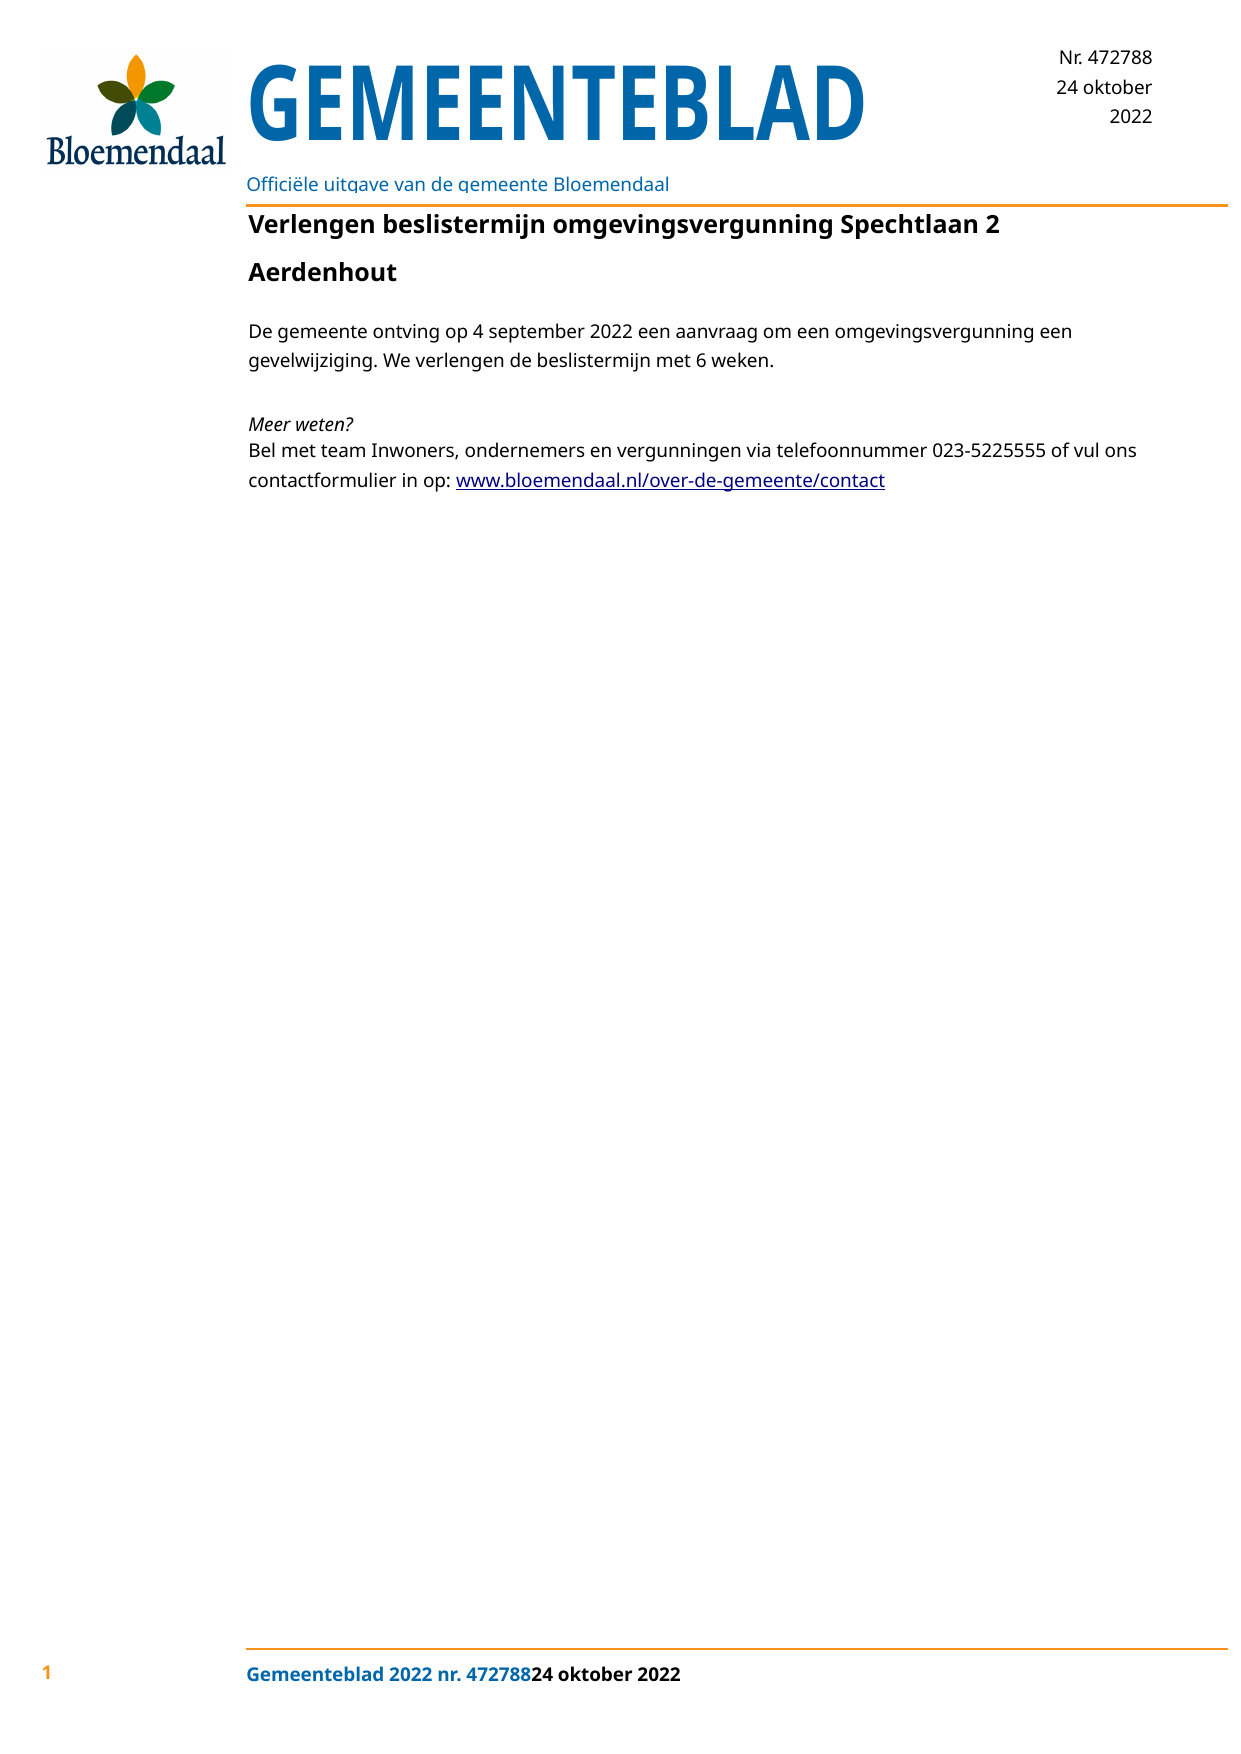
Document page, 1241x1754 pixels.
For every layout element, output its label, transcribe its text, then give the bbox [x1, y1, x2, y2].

text Meer weten? [248, 411, 1152, 437]
text De gemeente ontving op 4 september 2022 een aanvraag om een omgevingsvergunning een gevelwijziging. We verlengen de beslistermijn met 6 weken. [248, 318, 1152, 373]
text Bel met team Inwoners, ondernemers en vergunningen via telefoonnummer 023-5225555 of vul ons contactformulier in op: www.bloemendaal.nl/over-de-gemeente/contact [248, 437, 1152, 492]
picture [41, 47, 231, 172]
text Verlengen beslistermijn omgevingsvergunning Spechtlaan 2 Aerdenhout [248, 207, 1152, 288]
